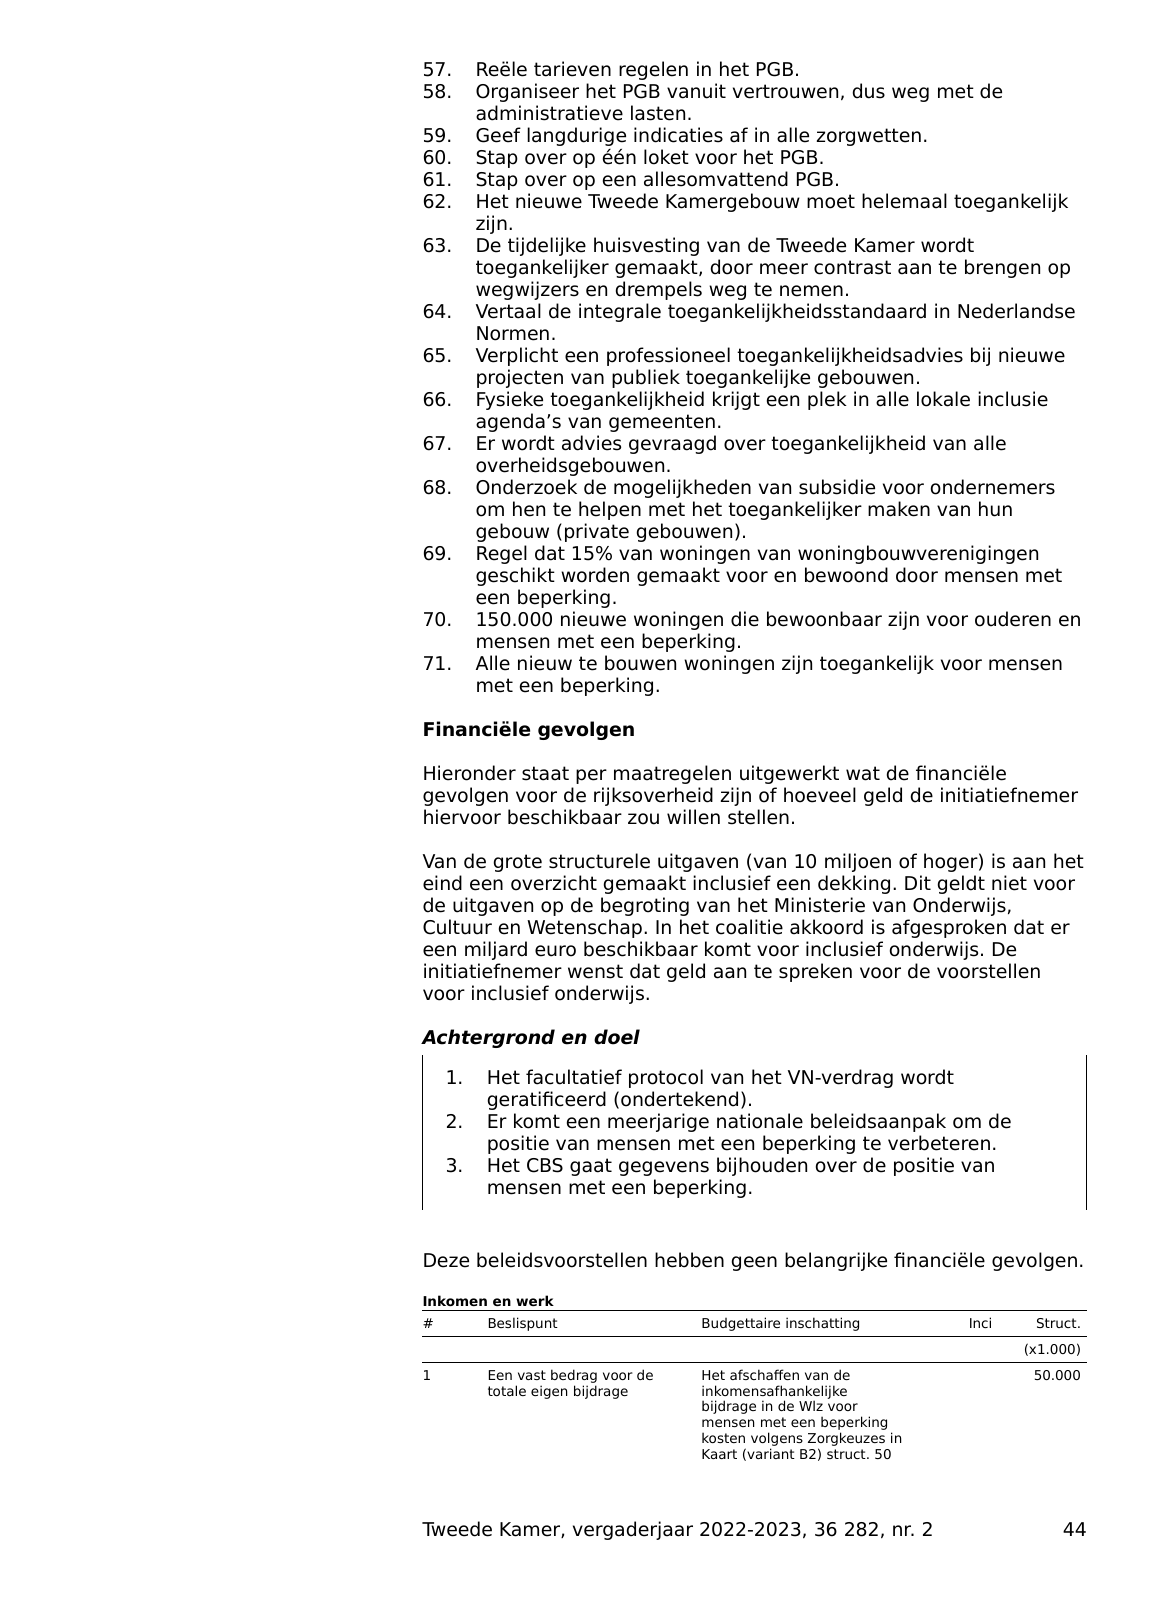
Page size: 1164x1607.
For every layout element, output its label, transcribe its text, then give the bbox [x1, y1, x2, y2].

table_cell Struct. [998, 1311, 1087, 1336]
text 69. Regel dat 15% van woningen van woningbouwverenigingen geschikt worden gemaakt voor en bewoond door mensen met een beperking. [422, 543, 1087, 608]
table_cell (x1.000) [910, 1337, 1087, 1362]
text 63. De tijdelijke huisvesting van de Tweede Kamer wordt toegankelijker gemaakt, door meer contrast aan te brengen op wegwijzers en drempels weg te nemen. [422, 235, 1087, 301]
text 68. Onderzoek de mogelijkheden van subsidie voor ondernemers om hen te helpen met het toegankelijker maken van hun gebouw (private gebouwen). [422, 477, 1087, 543]
text Hieronder staat per maatregelen uitgewerkt wat de financiële gevolgen voor de rijksoverheid zijn of hoeveel geld de initiatiefnemer hiervoor beschikbaar zou willen stellen. [422, 763, 1087, 829]
text 59. Geef langdurige indicaties af in alle zorgwetten. [422, 125, 1087, 147]
text 62. Het nieuwe Tweede Kamergebouw moet helemaal toegankelijk zijn. [422, 191, 1087, 235]
text 58. Organiseer het PGB vanuit vertrouwen, dus weg met de administratieve lasten. [422, 81, 1087, 125]
text Van de grote structurele uitgaven (van 10 miljoen of hoger) is aan het eind een overzicht gemaakt inclusief een dekking. Dit geldt niet voor de uitgaven op de begroting van het Ministerie van Onderwijs, Cultuur en Wetenschap. In het coalitie akkoord is afgesproken dat er een miljard euro beschikbaar komt voor inclusief onderwijs. De initiatiefnemer wenst dat geld aan te spreken voor de voorstellen voor inclusief onderwijs. [422, 851, 1087, 1005]
text 70. 150.000 nieuwe woningen die bewoonbaar zijn voor ouderen en mensen met een beperking. [422, 608, 1087, 652]
table_cell [910, 1363, 998, 1462]
text 67. Er wordt advies gevraagd over toegankelijkheid van alle overheidsgebouwen. [422, 433, 1087, 477]
text 65. Verplicht een professioneel toegankelijkheidsadvies bij nieuwe projecten van publiek toegankelijke gebouwen. [422, 345, 1087, 389]
table_cell [422, 1337, 481, 1362]
text 71. Alle nieuw te bouwen woningen zijn toegankelijk voor mensen met een beperking. [422, 652, 1087, 696]
table_header 1. Het facultatief protocol van het VN-verdrag wordt geratificeerd (ondertekend). 2. Er komt een meerjarige nationale beleidsaanpak om de positie van mensen met een beperking te verbeteren. 3. Het CBS gaat gegevens bijhouden over de positie van mensen met een beperking. [423, 1055, 1086, 1210]
text 60. Stap over op één loket voor het PGB. [422, 147, 1087, 169]
subtitle Achtergrond en doel [422, 1027, 1087, 1049]
table_cell Beslispunt [481, 1311, 695, 1336]
text Deze beleidsvoorstellen hebben geen belangrijke financiële gevolgen. [422, 1250, 1087, 1272]
table_cell [481, 1337, 695, 1362]
text 61. Stap over op een allesomvattend PGB. [422, 169, 1087, 191]
subtitle Financiële gevolgen [422, 719, 1087, 741]
table_cell [695, 1337, 909, 1362]
table_cell Inci [910, 1311, 998, 1336]
table_cell 1 [422, 1363, 481, 1462]
table_header Inkomen en werk [422, 1294, 1087, 1310]
table_cell 50.000 [998, 1363, 1087, 1462]
table_cell Een vast bedrag voor de totale eigen bijdrage [481, 1363, 695, 1462]
table_cell # [422, 1311, 481, 1336]
text 66. Fysieke toegankelijkheid krijgt een plek in alle lokale inclusie agenda’s van gemeenten. [422, 389, 1087, 433]
table_cell Budgettaire inschatting [695, 1311, 909, 1336]
text 64. Vertaal de integrale toegankelijkheidsstandaard in Nederlandse Normen. [422, 301, 1087, 345]
text 57. Reële tarieven regelen in het PGB. [422, 59, 1087, 81]
table_cell Het afschaffen van de inkomensafhankelijke bijdrage in de Wlz voor mensen met een beperking kosten volgens Zorgkeuzes in Kaart (variant B2) struct. 50 [695, 1363, 909, 1462]
